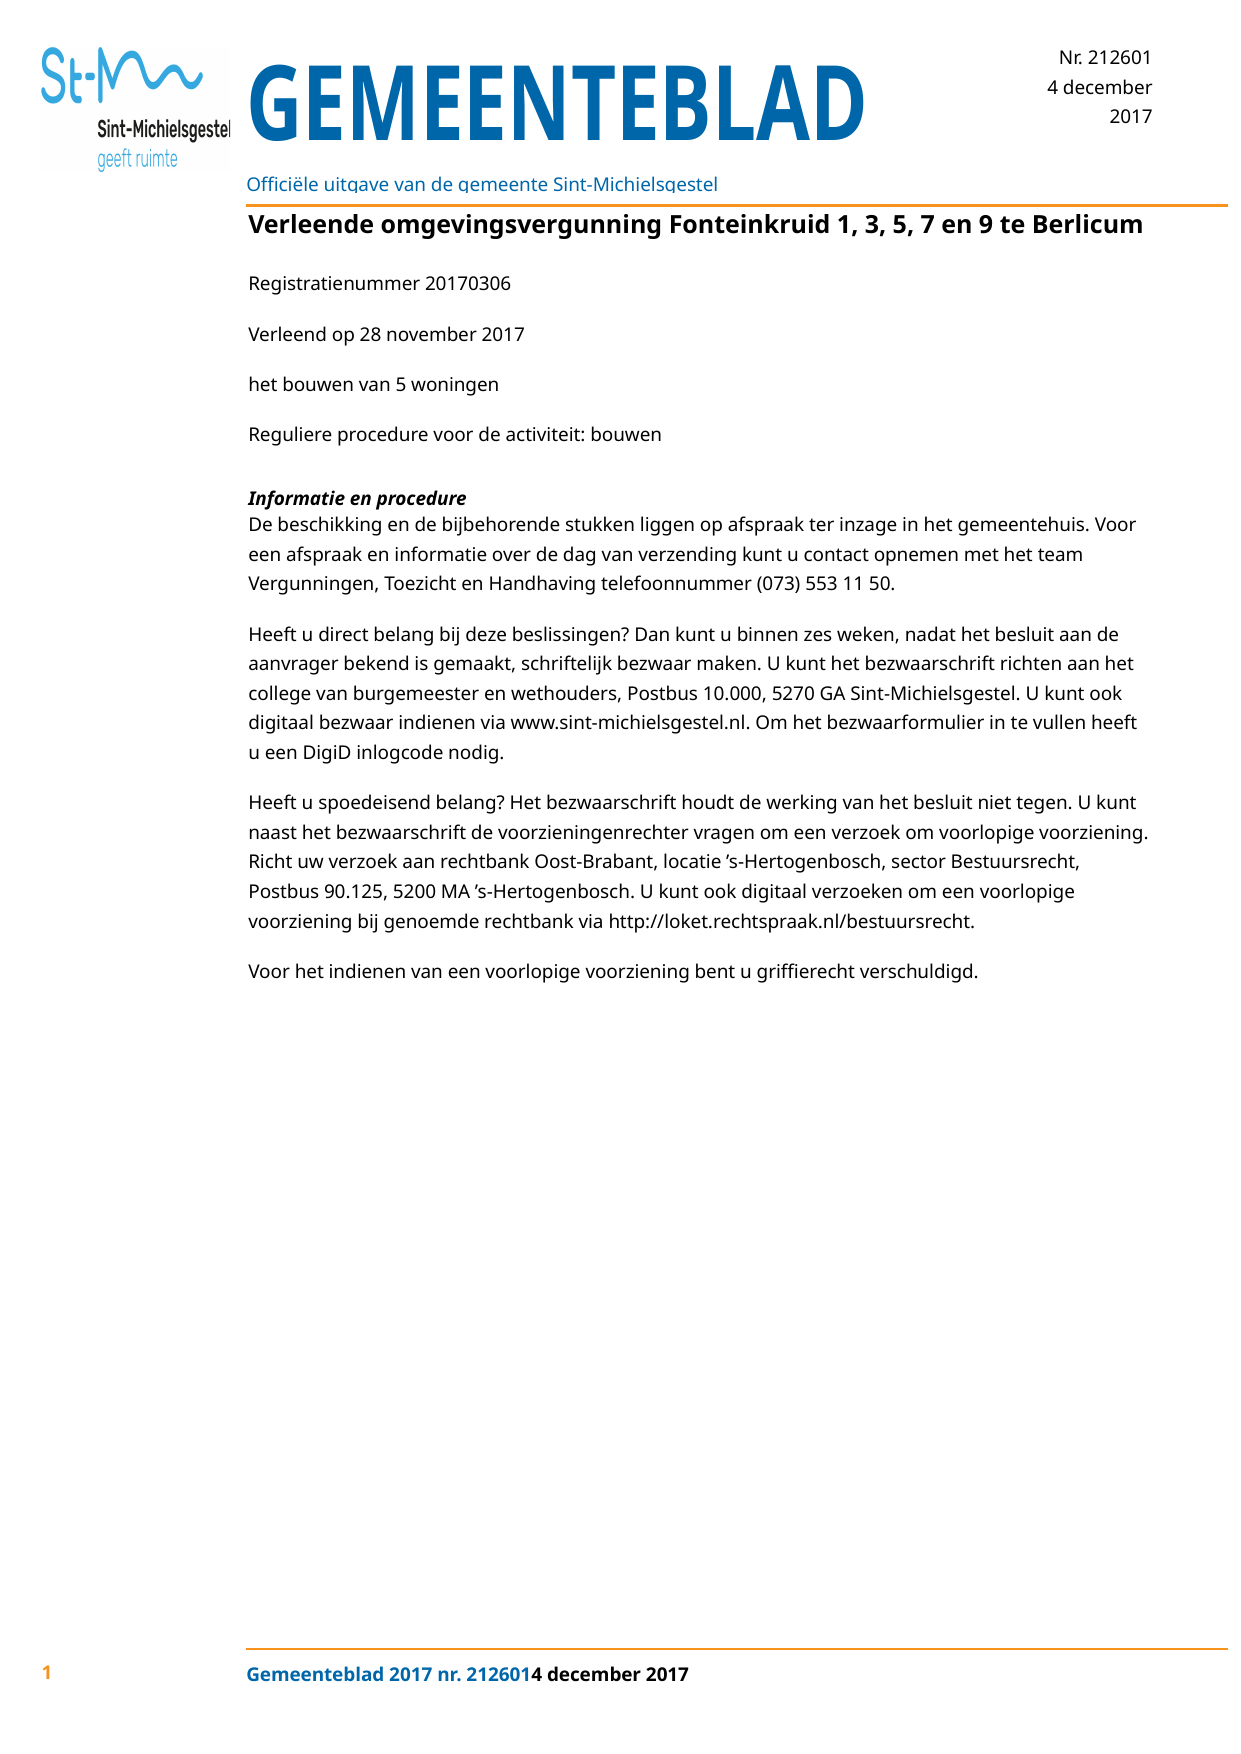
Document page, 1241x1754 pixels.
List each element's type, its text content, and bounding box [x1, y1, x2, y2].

text Reguliere procedure voor de activiteit: bouwen [248, 422, 1152, 447]
text De beschikking en de bijbehorende stukken liggen op afspraak ter inzage in het gemeentehuis. Voor een afspraak en informatie over de dag van verzending kunt u contact opnemen met het team Vergunningen, Toezicht en Handhaving telefoonnummer (073) 553 11 50. [248, 511, 1152, 596]
text Registratienummer 20170306 [248, 270, 1152, 296]
text Heeft u direct belang bij deze beslissingen? Dan kunt u binnen zes weken, nadat het besluit aan de aanvrager bekend is gemaakt, schriftelijk bezwaar maken. U kunt het bezwaarschrift richten aan het college van burgemeester en wethouders, Postbus 10.000, 5270 GA Sint-Michielsgestel. U kunt ook digitaal bezwaar indienen via www.sint-michielsgestel.nl. Om het bezwaarformulier in te vullen heeft u een DigiD inlogcode nodig. [248, 621, 1152, 765]
text Heeft u spoedeisend belang? Het bezwaarschrift houdt de werking van het besluit niet tegen. U kunt naast het bezwaarschrift de voorzieningenrechter vragen om een verzoek om voorlopige voorziening. Richt uw verzoek aan rechtbank Oost-Brabant, locatie ’s-Hertogenbosch, sector Bestuursrecht, Postbus 90.125, 5200 MA ’s-Hertogenbosch. U kunt ook digitaal verzoeken om een voorlopige voorziening bij genoemde rechtbank via http://loket.rechtspraak.nl/bestuursrecht. [248, 789, 1152, 934]
text het bouwen van 5 woningen [248, 371, 1152, 397]
picture [41, 47, 231, 172]
text Voor het indienen van een voorlopige voorziening bent u griffierecht verschuldigd. [248, 958, 1152, 984]
text Verleend op 28 november 2017 [248, 321, 1152, 346]
text Informatie en procedure [248, 486, 1152, 511]
text Verleende omgevingsvergunning Fonteinkruid 1, 3, 5, 7 en 9 te Berlicum [248, 207, 1152, 241]
